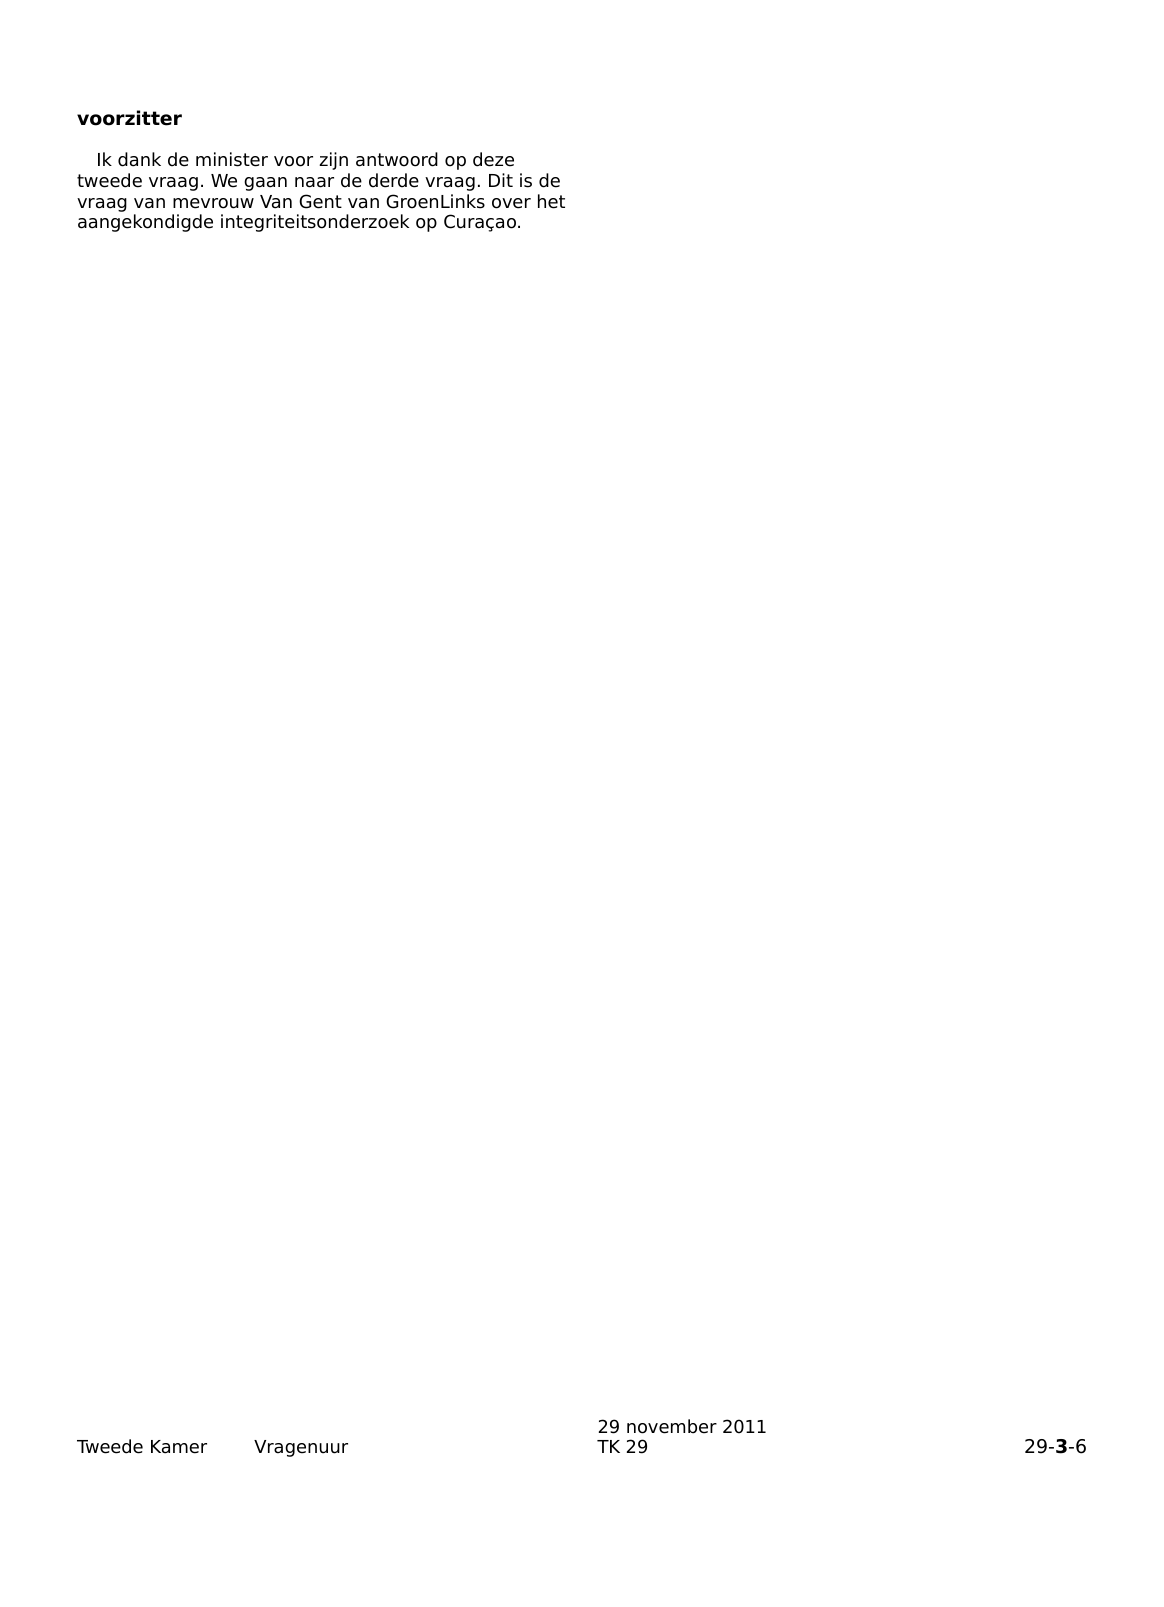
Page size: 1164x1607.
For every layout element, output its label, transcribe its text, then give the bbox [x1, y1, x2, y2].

text Ik dank de minister voor zijn antwoord op deze tweede vraag. We gaan naar de derde vraag. Dit is de vraag van mevrouw Van Gent van GroenLinks over het aangekondigde integriteitsonderzoek op Curaçao. [77, 150, 567, 233]
